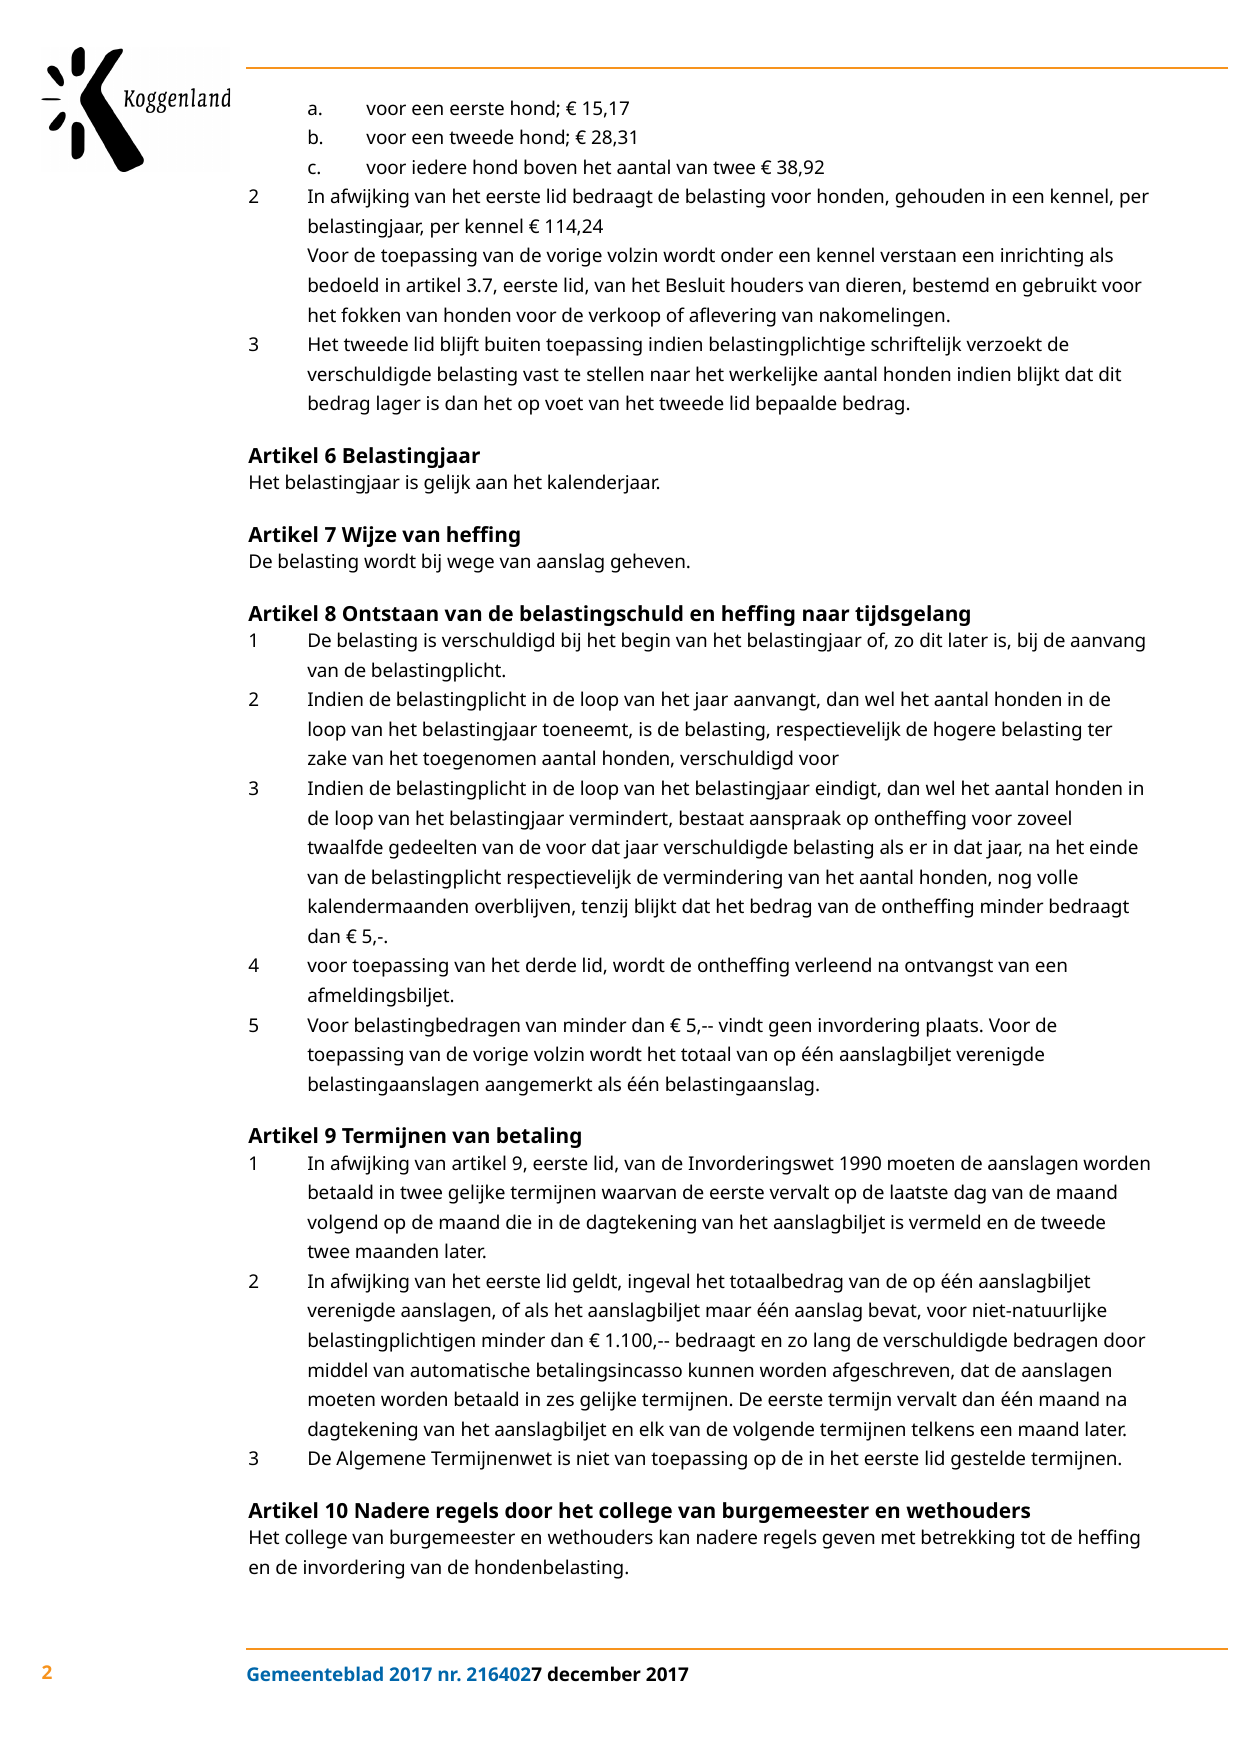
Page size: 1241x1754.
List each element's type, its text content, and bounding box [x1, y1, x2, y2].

list Het tweede lid blijft buiten toepassing indien belastingplichtige schriftelijk verzoekt de verschuldigde belasting vast te stellen naar het werkelijke aantal honden indien blijkt dat dit bedrag lager is dan het op voet van het tweede lid bepaalde bedrag. [248, 331, 1152, 416]
list Indien de belastingplicht in de loop van het jaar aanvangt, dan wel het aantal honden in de loop van het belastingjaar toeneemt, is de belasting, respectievelijk de hogere belasting ter zake van het toegenomen aantal honden, verschuldigd voor [248, 686, 1152, 771]
list De belasting is verschuldigd bij het begin van het belastingjaar of, zo dit later is, bij de aanvang van de belastingplicht. [248, 627, 1152, 682]
text Artikel 9 Termijnen van betaling [248, 1121, 1152, 1150]
list voor toepassing van het derde lid, wordt de ontheffing verleend na ontvangst van een afmeldingsbiljet. [248, 953, 1152, 1008]
list In afwijking van het eerste lid geldt, ingeval het totaalbedrag van de op één aanslagbiljet verenigde aanslagen, of als het aanslagbiljet maar één aanslag bevat, voor niet-natuurlijke belastingplichtigen minder dan € 1.100,-- bedraagt en zo lang de verschuldigde bedragen door middel van automatische betalingsincasso kunnen worden afgeschreven, dat de aanslagen moeten worden betaald in zes gelijke termijnen. De eerste termijn vervalt dan één maand na dagtekening van het aanslagbiljet en elk van de volgende termijnen telkens een maand later. [248, 1268, 1152, 1442]
list voor een tweede hond; € 28,31 [307, 124, 1152, 150]
list Indien de belastingplicht in de loop van het belastingjaar eindigt, dan wel het aantal honden in de loop van het belastingjaar vermindert, bestaat aanspraak op ontheffing voor zoveel twaalfde gedeelten van de voor dat jaar verschuldigde belasting als er in dat jaar, na het einde van de belastingplicht respectievelijk de vermindering van het aantal honden, nog volle kalendermaanden overblijven, tenzij blijkt dat het bedrag van de ontheffing minder bedraagt dan € 5,-. [248, 775, 1152, 949]
text Artikel 10 Nadere regels door het college van burgemeester en wethouders [248, 1496, 1152, 1524]
list De Algemene Termijnenwet is niet van toepassing op de in het eerste lid gestelde termijnen. [248, 1446, 1152, 1471]
text Het belastingjaar is gelijk aan het kalenderjaar. [248, 469, 1152, 495]
list In afwijking van het eerste lid bedraagt de belasting voor honden, gehouden in een kennel, per belastingjaar, per kennel € 114,24 [248, 183, 1152, 239]
text De belasting wordt bij wege van aanslag geheven. [248, 548, 1152, 574]
picture [41, 47, 231, 172]
list Voor de toepassing van de vorige volzin wordt onder een kennel verstaan een inrichting als bedoeld in artikel 3.7, eerste lid, van het Besluit houders van dieren, bestemd en gebruikt voor het fokken van honden voor de verkoop of aflevering van nakomelingen. [248, 243, 1152, 328]
text Artikel 7 Wijze van heffing [248, 520, 1152, 548]
list Voor belastingbedragen van minder dan € 5,-- vindt geen invordering plaats. Voor de toepassing van de vorige volzin wordt het totaal van op één aanslagbiljet verenigde belastingaanslagen aangemerkt als één belastingaanslag. [248, 1012, 1152, 1097]
text Artikel 8 Ontstaan van de belastingschuld en heffing naar tijdsgelang [248, 599, 1152, 627]
list voor iedere hond boven het aantal van twee € 38,92 [307, 154, 1152, 180]
list In afwijking van artikel 9, eerste lid, van de Invorderingswet 1990 moeten de aanslagen worden betaald in twee gelijke termijnen waarvan de eerste vervalt op de laatste dag van de maand volgend op de maand die in de dagtekening van het aanslagbiljet is vermeld en de tweede twee maanden later. [248, 1150, 1152, 1264]
text Het college van burgemeester en wethouders kan nadere regels geven met betrekking tot de heffing en de invordering van de hondenbelasting. [248, 1524, 1152, 1580]
list voor een eerste hond; € 15,17 [307, 95, 1152, 121]
text Artikel 6 Belastingjaar [248, 441, 1152, 469]
